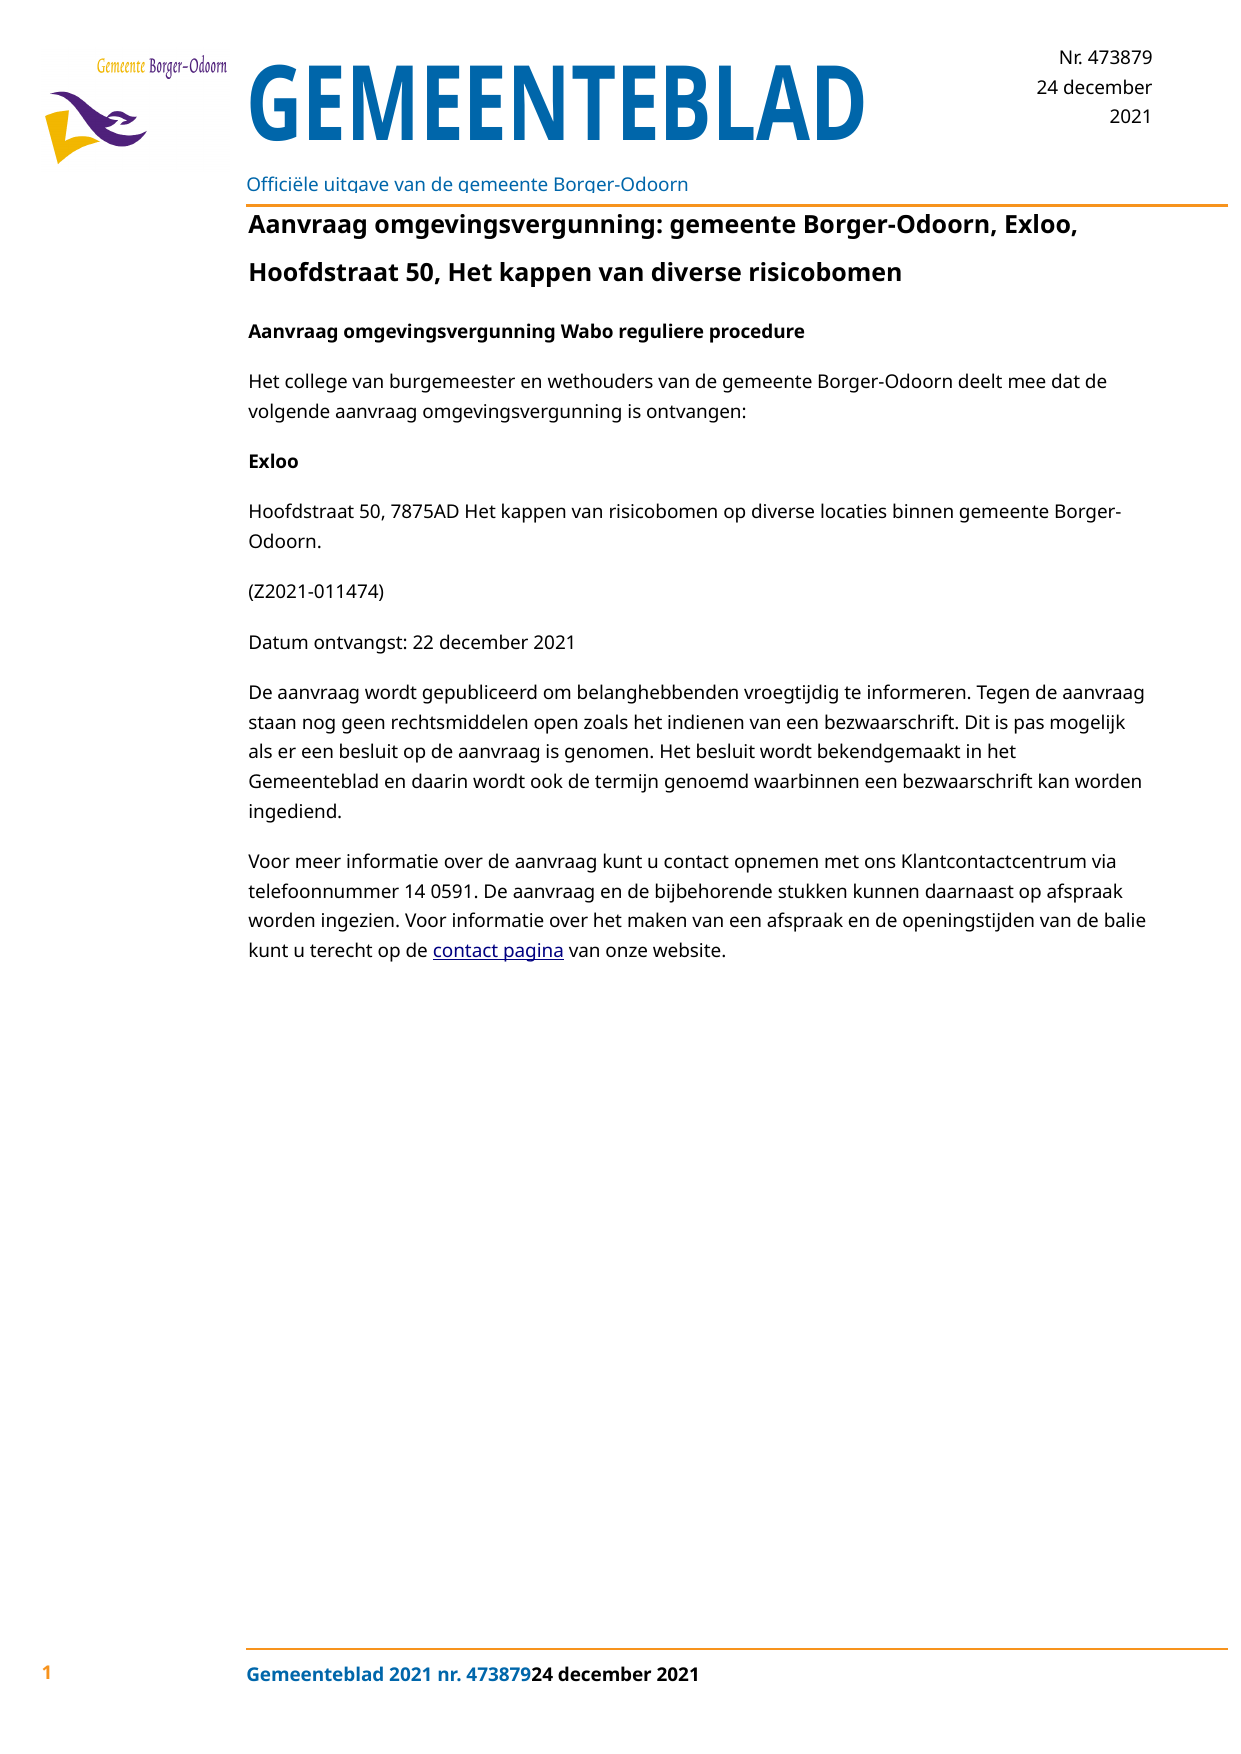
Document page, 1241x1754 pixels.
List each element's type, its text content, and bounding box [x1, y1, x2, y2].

text Exloo [248, 448, 1152, 474]
text (Z2021-011474) [248, 579, 1152, 604]
text Voor meer informatie over de aanvraag kunt u contact opnemen met ons Klantcontactcentrum via telefoonnummer 14 0591. De aanvraag en de bijbehorende stukken kunnen daarnaast op afspraak worden ingezien. Voor informatie over het maken van een afspraak en de openingstijden van de balie kunt u terecht op de contact pagina van onze website. [248, 848, 1152, 963]
picture [41, 47, 231, 172]
text Het college van burgemeester en wethouders van de gemeente Borger-Odoorn deelt mee dat de volgende aanvraag omgevingsvergunning is ontvangen: [248, 368, 1152, 424]
text Datum ontvangst: 22 december 2021 [248, 629, 1152, 655]
text Hoofdstraat 50, 7875AD Het kappen van risicobomen op diverse locaties binnen gemeente Borger-Odoorn. [248, 499, 1152, 554]
text Aanvraag omgevingsvergunning: gemeente Borger-Odoorn, Exloo, Hoofdstraat 50, Het kappen van diverse risicobomen [248, 207, 1152, 288]
text De aanvraag wordt gepubliceerd om belanghebbenden vroegtijdig te informeren. Tegen de aanvraag staan nog geen rechtsmiddelen open zoals het indienen van een bezwaarschrift. Dit is pas mogelijk als er een besluit op de aanvraag is genomen. Het besluit wordt bekendgemaakt in het Gemeenteblad en daarin wordt ook de termijn genoemd waarbinnen een bezwaarschrift kan worden ingediend. [248, 679, 1152, 824]
text Aanvraag omgevingsvergunning Wabo reguliere procedure [248, 318, 1152, 344]
